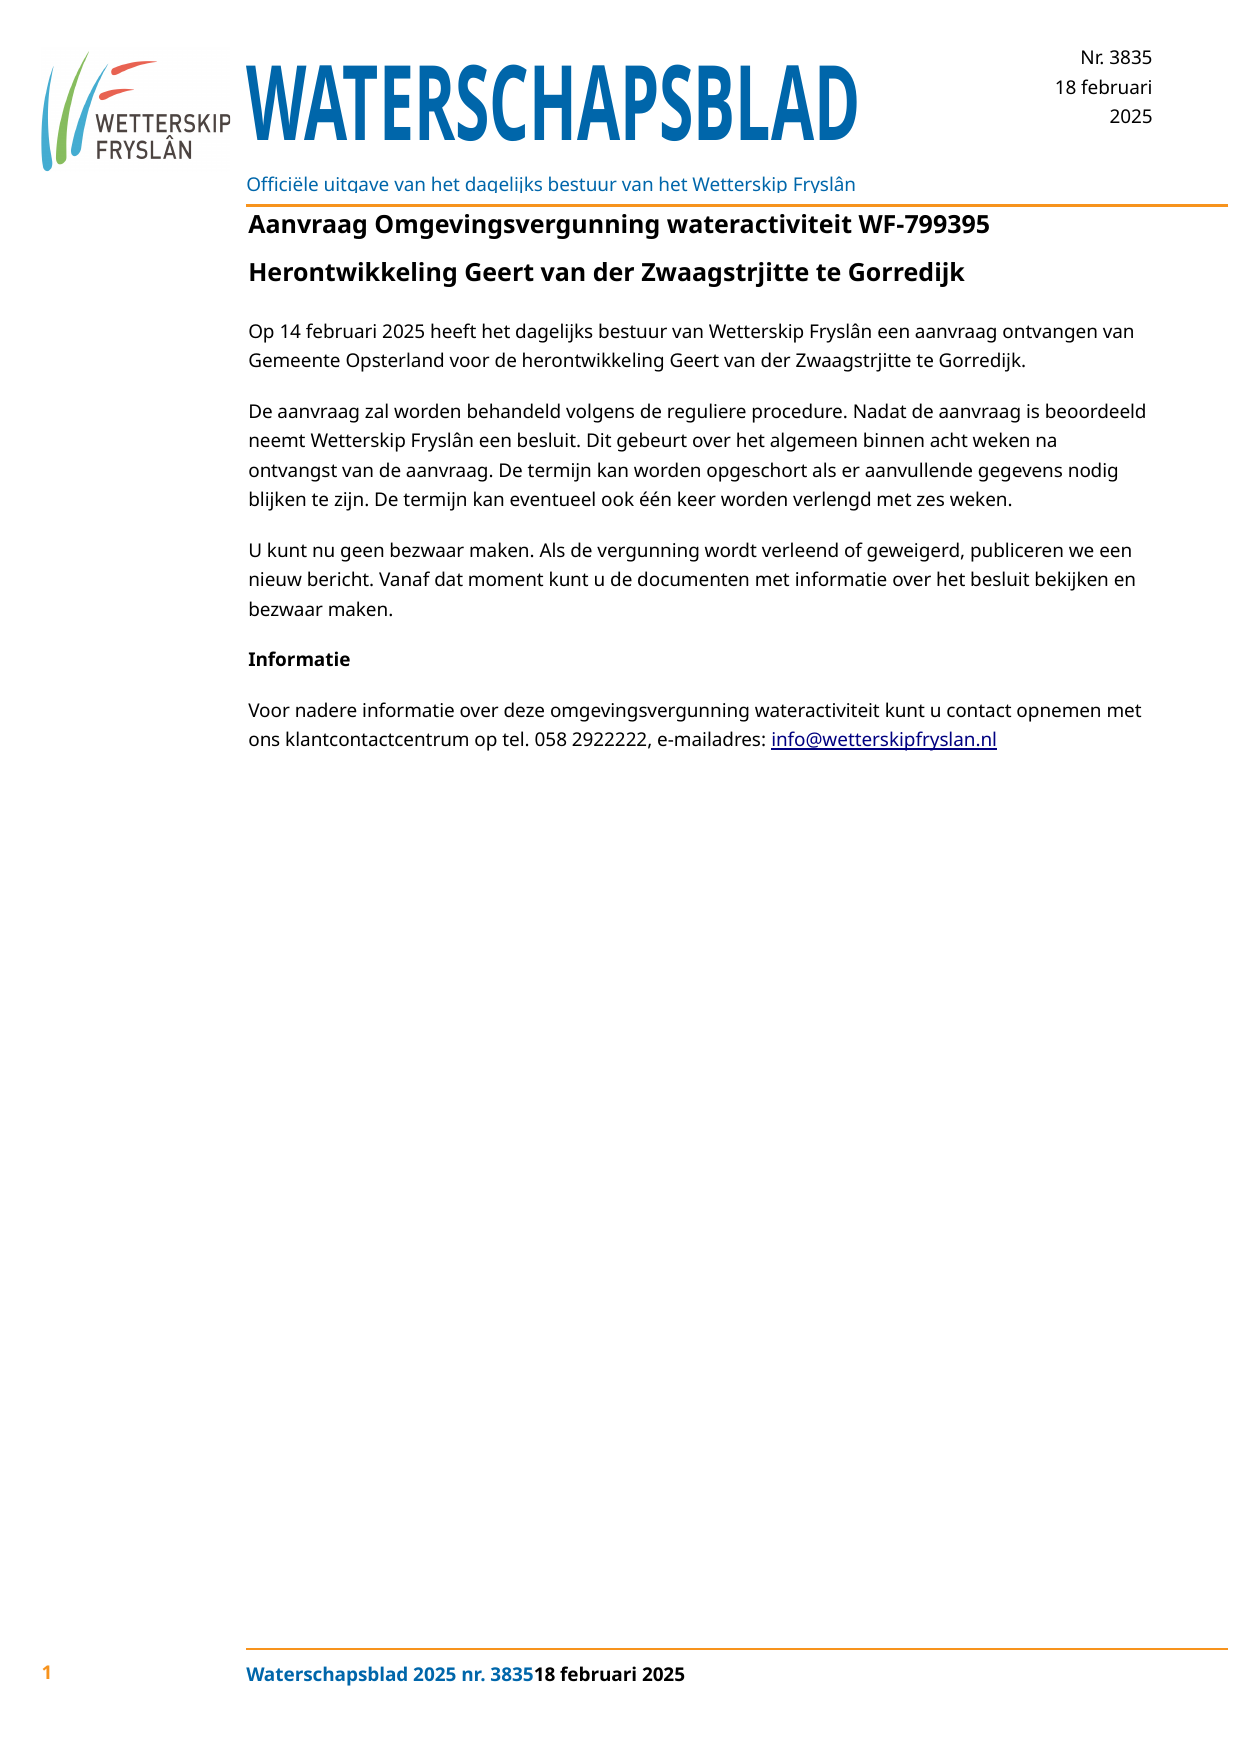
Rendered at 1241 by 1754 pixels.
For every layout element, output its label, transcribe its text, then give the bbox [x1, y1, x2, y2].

text U kunt nu geen bezwaar maken. Als de vergunning wordt verleend of geweigerd, publiceren we een nieuw bericht. Vanaf dat moment kunt u de documenten met informatie over het besluit bekijken en bezwaar maken. [248, 537, 1152, 622]
text De aanvraag zal worden behandeld volgens de reguliere procedure. Nadat de aanvraag is beoordeeld neemt Wetterskip Fryslân een besluit. Dit gebeurt over het algemeen binnen acht weken na ontvangst van de aanvraag. De termijn kan worden opgeschort als er aanvullende gegevens nodig blijken te zijn. De termijn kan eventueel ook één keer worden verlengd met zes weken. [248, 398, 1152, 512]
text Voor nadere informatie over deze omgevingsvergunning wateractiviteit kunt u contact opnemen met ons klantcontactcentrum op tel. 058 2922222, e-mailadres: info@wetterskipfryslan.nl [248, 697, 1152, 752]
text Informatie [248, 647, 1152, 672]
picture [41, 47, 231, 172]
text Aanvraag Omgevingsvergunning wateractiviteit WF-799395 Herontwikkeling Geert van der Zwaagstrjitte te Gorredijk [248, 207, 1152, 288]
text Op 14 februari 2025 heeft het dagelijks bestuur van Wetterskip Fryslân een aanvraag ontvangen van Gemeente Opsterland voor de herontwikkeling Geert van der Zwaagstrjitte te Gorredijk. [248, 318, 1152, 373]
